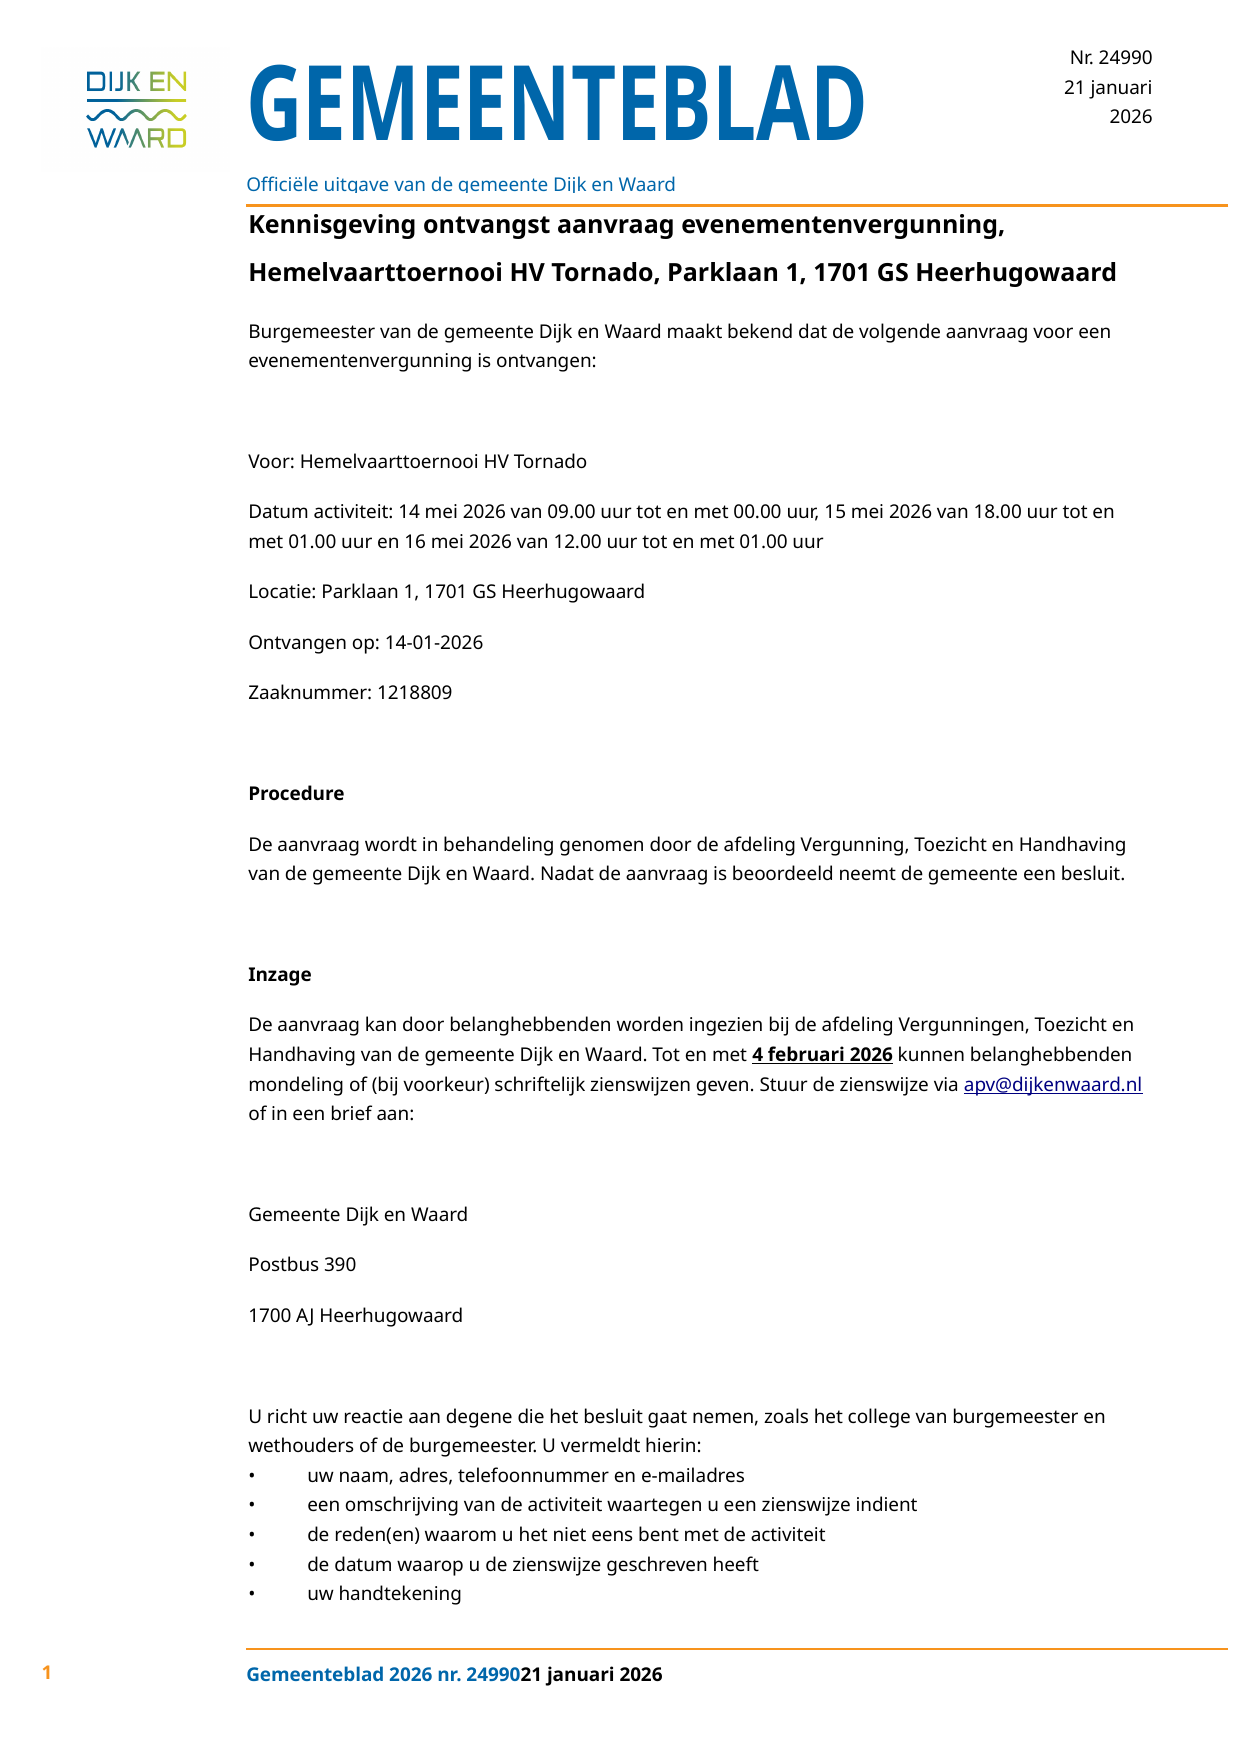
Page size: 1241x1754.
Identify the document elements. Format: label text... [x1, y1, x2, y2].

text U richt uw reactie aan degene die het besluit gaat nemen, zoals het college van burgemeester en wethouders of de burgemeester. U vermeldt hierin: [248, 1403, 1152, 1458]
text Burgemeester van de gemeente Dijk en Waard maakt bekend dat de volgende aanvraag voor een evenementenvergunning is ontvangen: [248, 318, 1152, 373]
text 1700 AJ Heerhugowaard [248, 1302, 1152, 1328]
text De aanvraag wordt in behandeling genomen door de afdeling Vergunning, Toezicht en Handhaving van de gemeente Dijk en Waard. Nadat de aanvraag is beoordeeld neemt de gemeente een besluit. [248, 831, 1152, 886]
picture [41, 47, 231, 172]
text Datum activiteit: 14 mei 2026 van 09.00 uur tot en met 00.00 uur, 15 mei 2026 van 18.00 uur tot en met 01.00 uur en 16 mei 2026 van 12.00 uur tot en met 01.00 uur [248, 499, 1152, 554]
list uw naam, adres, telefoonnummer en e-mailadres [248, 1462, 1152, 1488]
list de datum waarop u de zienswijze geschreven heeft [248, 1551, 1152, 1577]
text Inzage [248, 961, 1152, 987]
text De aanvraag kan door belanghebbenden worden ingezien bij de afdeling Vergunningen, Toezicht en Handhaving van de gemeente Dijk en Waard. Tot en met 4 februari 2026 kunnen belanghebbenden mondeling of (bij voorkeur) schriftelijk zienswijzen geven. Stuur de zienswijze via apv@dijkenwaard.nl of in een brief aan: [248, 1012, 1152, 1126]
list een omschrijving van de activiteit waartegen u een zienswijze indient [248, 1492, 1152, 1517]
text Zaaknummer: 1218809 [248, 679, 1152, 705]
text Kennisgeving ontvangst aanvraag evenementenvergunning, Hemelvaarttoernooi HV Tornado, Parklaan 1, 1701 GS Heerhugowaard [248, 207, 1152, 288]
list de reden(en) waarom u het niet eens bent met de activiteit [248, 1521, 1152, 1547]
list uw handtekening [248, 1580, 1152, 1606]
text Postbus 390 [248, 1252, 1152, 1277]
text Ontvangen op: 14-01-2026 [248, 629, 1152, 655]
text Gemeente Dijk en Waard [248, 1201, 1152, 1227]
text Voor: Hemelvaarttoernooi HV Tornado [248, 448, 1152, 474]
text Procedure [248, 780, 1152, 806]
text Locatie: Parklaan 1, 1701 GS Heerhugowaard [248, 579, 1152, 604]
